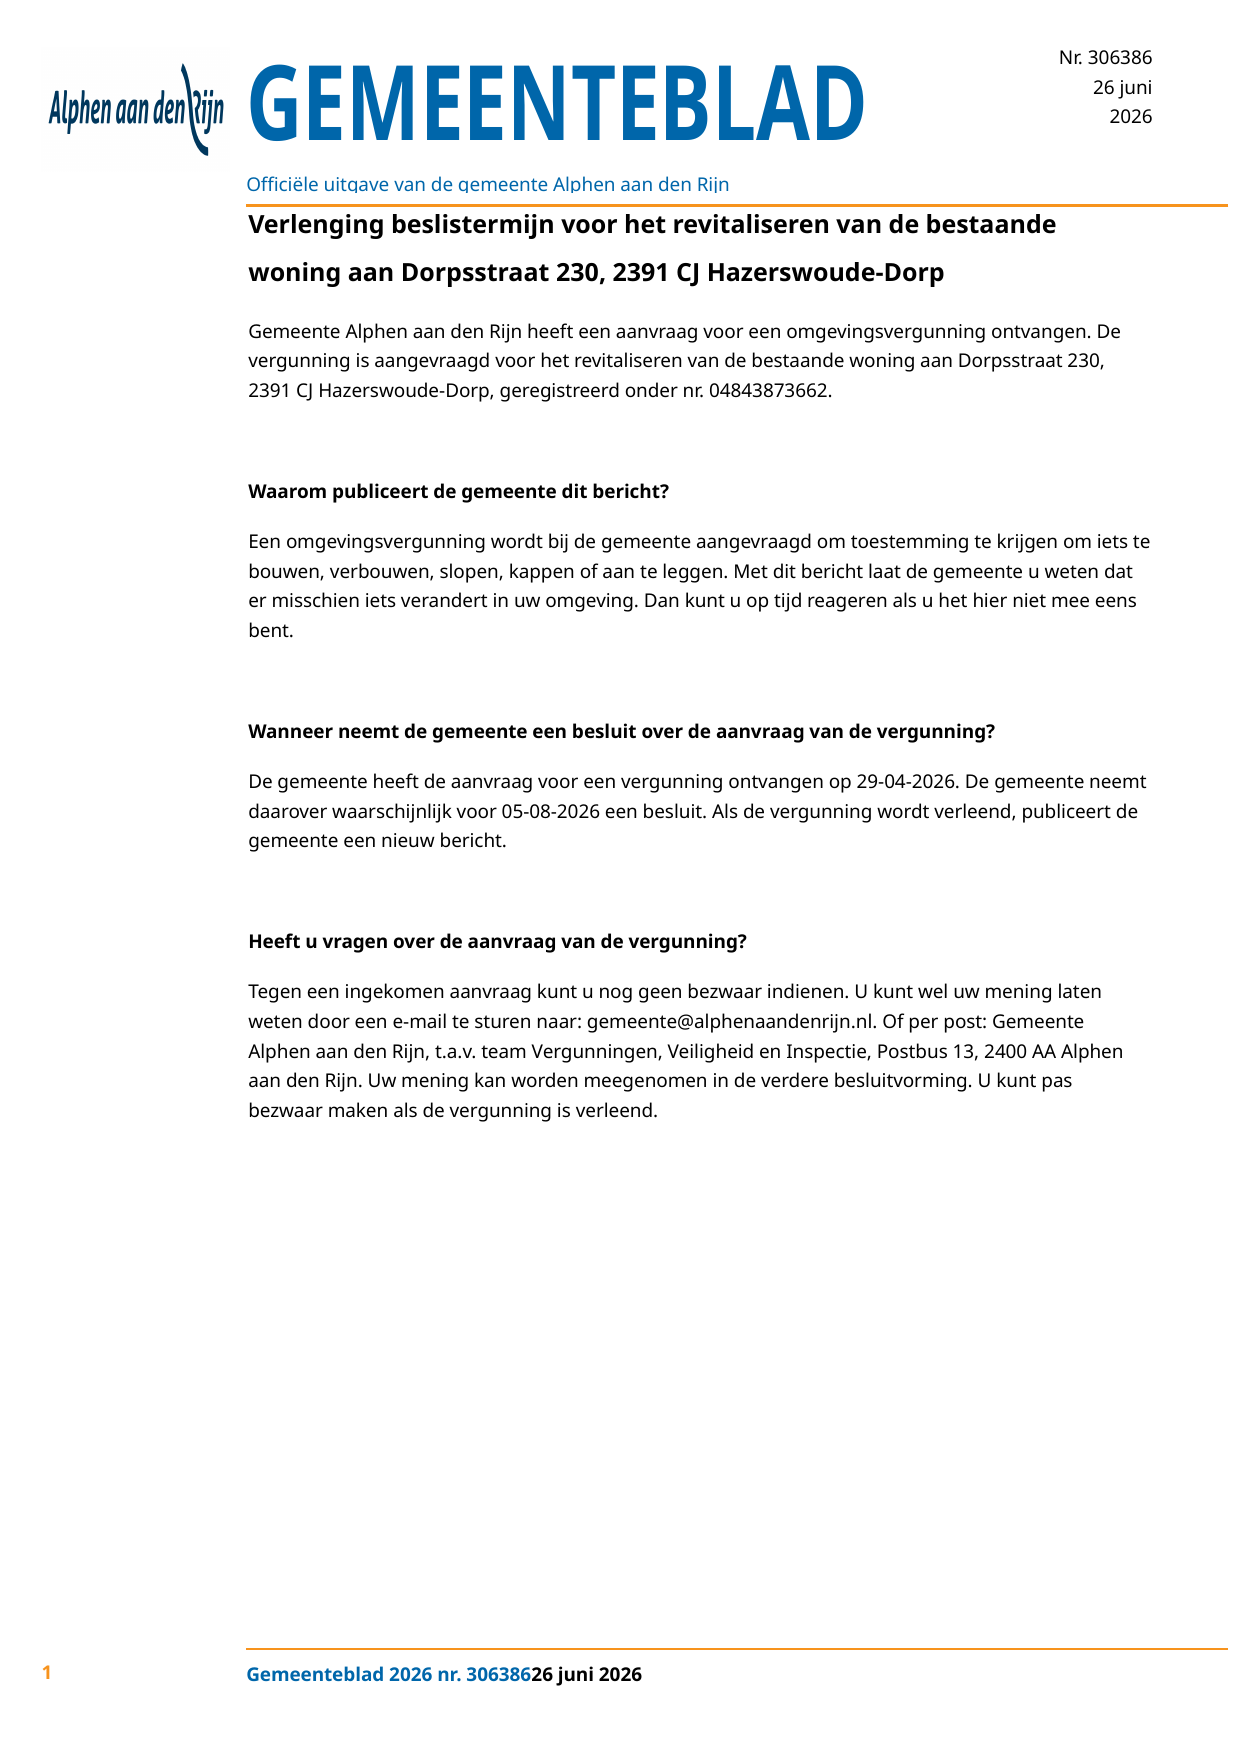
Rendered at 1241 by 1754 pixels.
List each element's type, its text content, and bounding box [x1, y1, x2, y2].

picture [41, 47, 231, 172]
text Wanneer neemt de gemeente een besluit over de aanvraag van de vergunning? [248, 718, 1152, 744]
text Gemeente Alphen aan den Rijn heeft een aanvraag voor een omgevingsvergunning ontvangen. De vergunning is aangevraagd voor het revitaliseren van de bestaande woning aan Dorpsstraat 230, 2391 CJ Hazerswoude-Dorp, geregistreerd onder nr. 04843873662. [248, 318, 1152, 403]
text Waarom publiceert de gemeente dit bericht? [248, 478, 1152, 504]
text Een omgevingsvergunning wordt bij de gemeente aangevraagd om toestemming te krijgen om iets te bouwen, verbouwen, slopen, kappen of aan te leggen. Met dit bericht laat de gemeente u weten dat er misschien iets verandert in uw omgeving. Dan kunt u op tijd reageren als u het hier niet mee eens bent. [248, 528, 1152, 643]
text Tegen een ingekomen aanvraag kunt u nog geen bezwaar indienen. U kunt wel uw mening laten weten door een e-mail te sturen naar: gemeente@alphenaandenrijn.nl. Of per post: Gemeente Alphen aan den Rijn, t.a.v. team Vergunningen, Veiligheid en Inspectie, Postbus 13, 2400 AA Alphen aan den Rijn. Uw mening kan worden meegenomen in de verdere besluitvorming. U kunt pas bezwaar maken als de vergunning is verleend. [248, 979, 1152, 1123]
text Heeft u vragen over de aanvraag van de vergunning? [248, 928, 1152, 954]
text De gemeente heeft de aanvraag voor een vergunning ontvangen op 29-04-2026. De gemeente neemt daarover waarschijnlijk voor 05-08-2026 een besluit. Als de vergunning wordt verleend, publiceert de gemeente een nieuw bericht. [248, 768, 1152, 853]
text Verlenging beslistermijn voor het revitaliseren van de bestaande woning aan Dorpsstraat 230, 2391 CJ Hazerswoude-Dorp [248, 207, 1152, 288]
